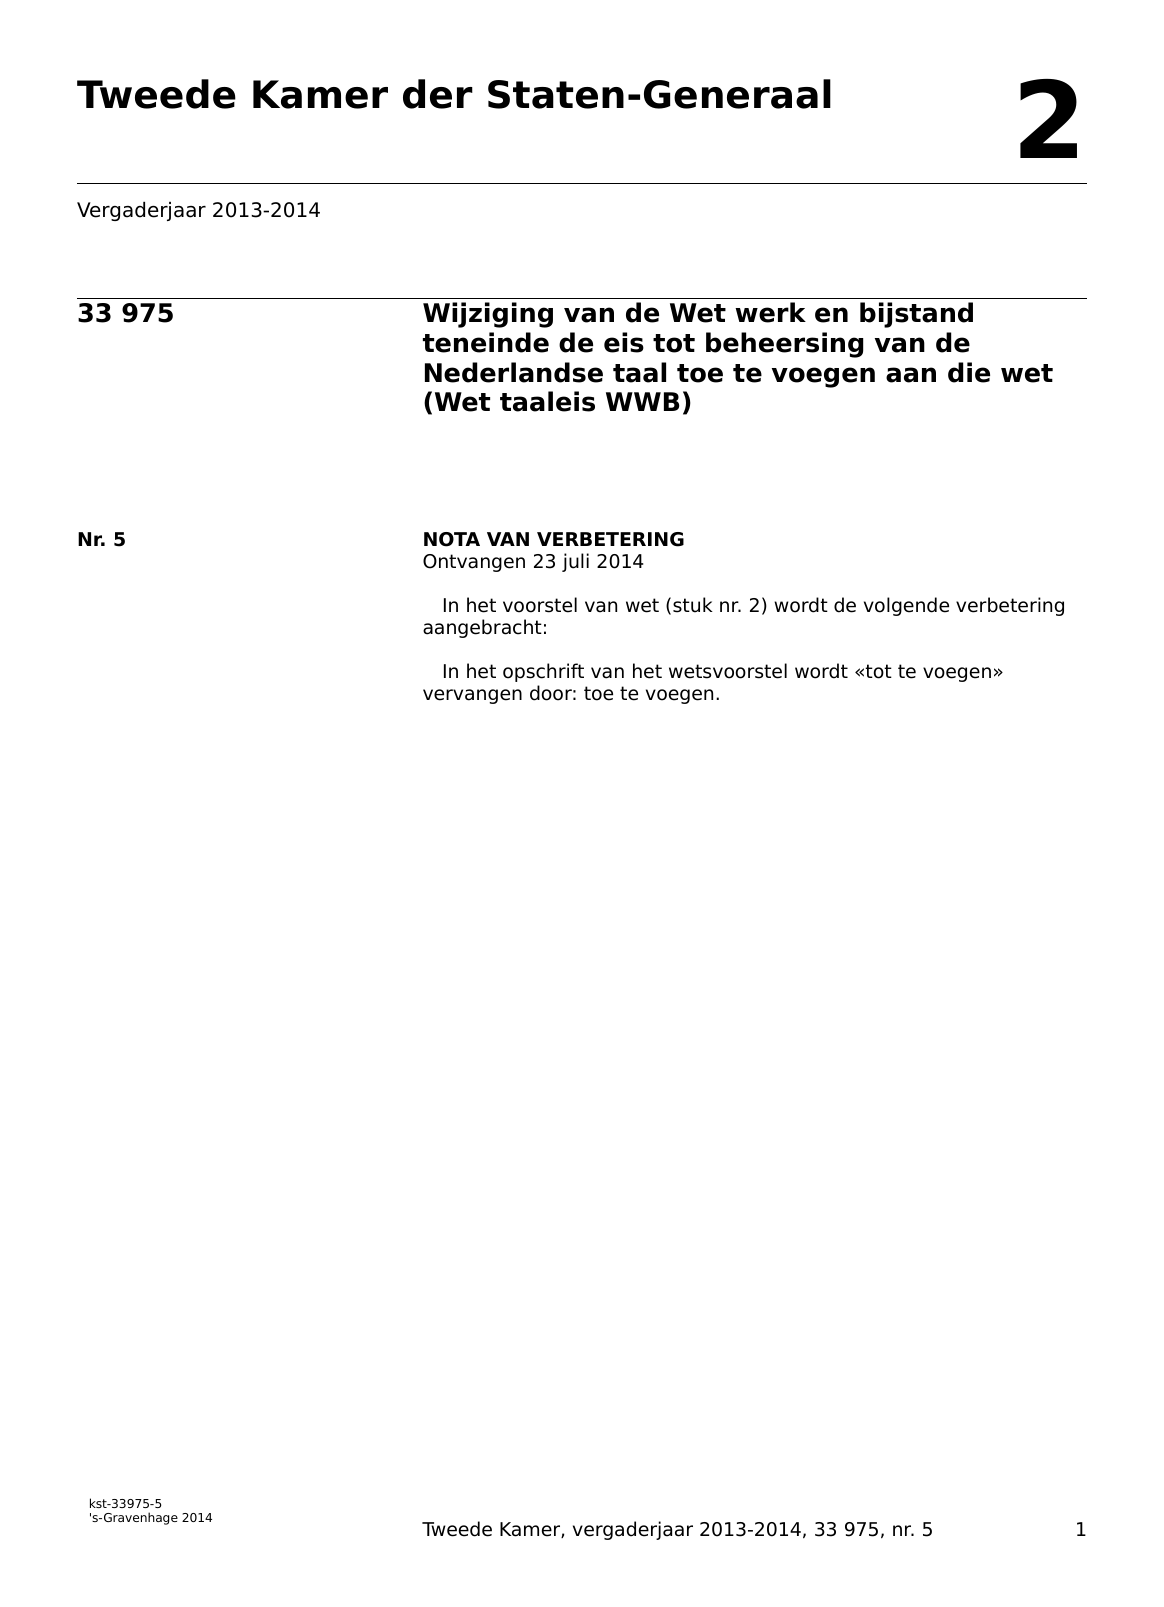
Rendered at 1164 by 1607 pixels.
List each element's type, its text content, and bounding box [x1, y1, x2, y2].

table_header 2 [886, 59, 1087, 183]
text In het opschrift van het wetsvoorstel wordt «tot te voegen» vervangen door: toe te voegen. [422, 661, 1087, 705]
subtitle 33 975 Wijziging van de Wet werk en bijstand teneinde de eis tot beheersing van de Nederlandse taal toe te voegen aan die wet (Wet taaleis WWB) [77, 299, 1087, 418]
text kst-33975-5 [88, 1497, 323, 1511]
text In het voorstel van wet (stuk nr. 2) wordt de volgende verbetering aangebracht: [422, 595, 1087, 639]
subtitle Nr. 5 NOTA VAN VERBETERING [77, 529, 1087, 551]
table_header Tweede Kamer der Staten-Generaal [77, 59, 886, 183]
text 's-Gravenhage 2014 [88, 1511, 323, 1525]
table_cell Vergaderjaar 2013-2014 [77, 184, 1087, 298]
text Ontvangen 23 juli 2014 [422, 551, 1087, 573]
